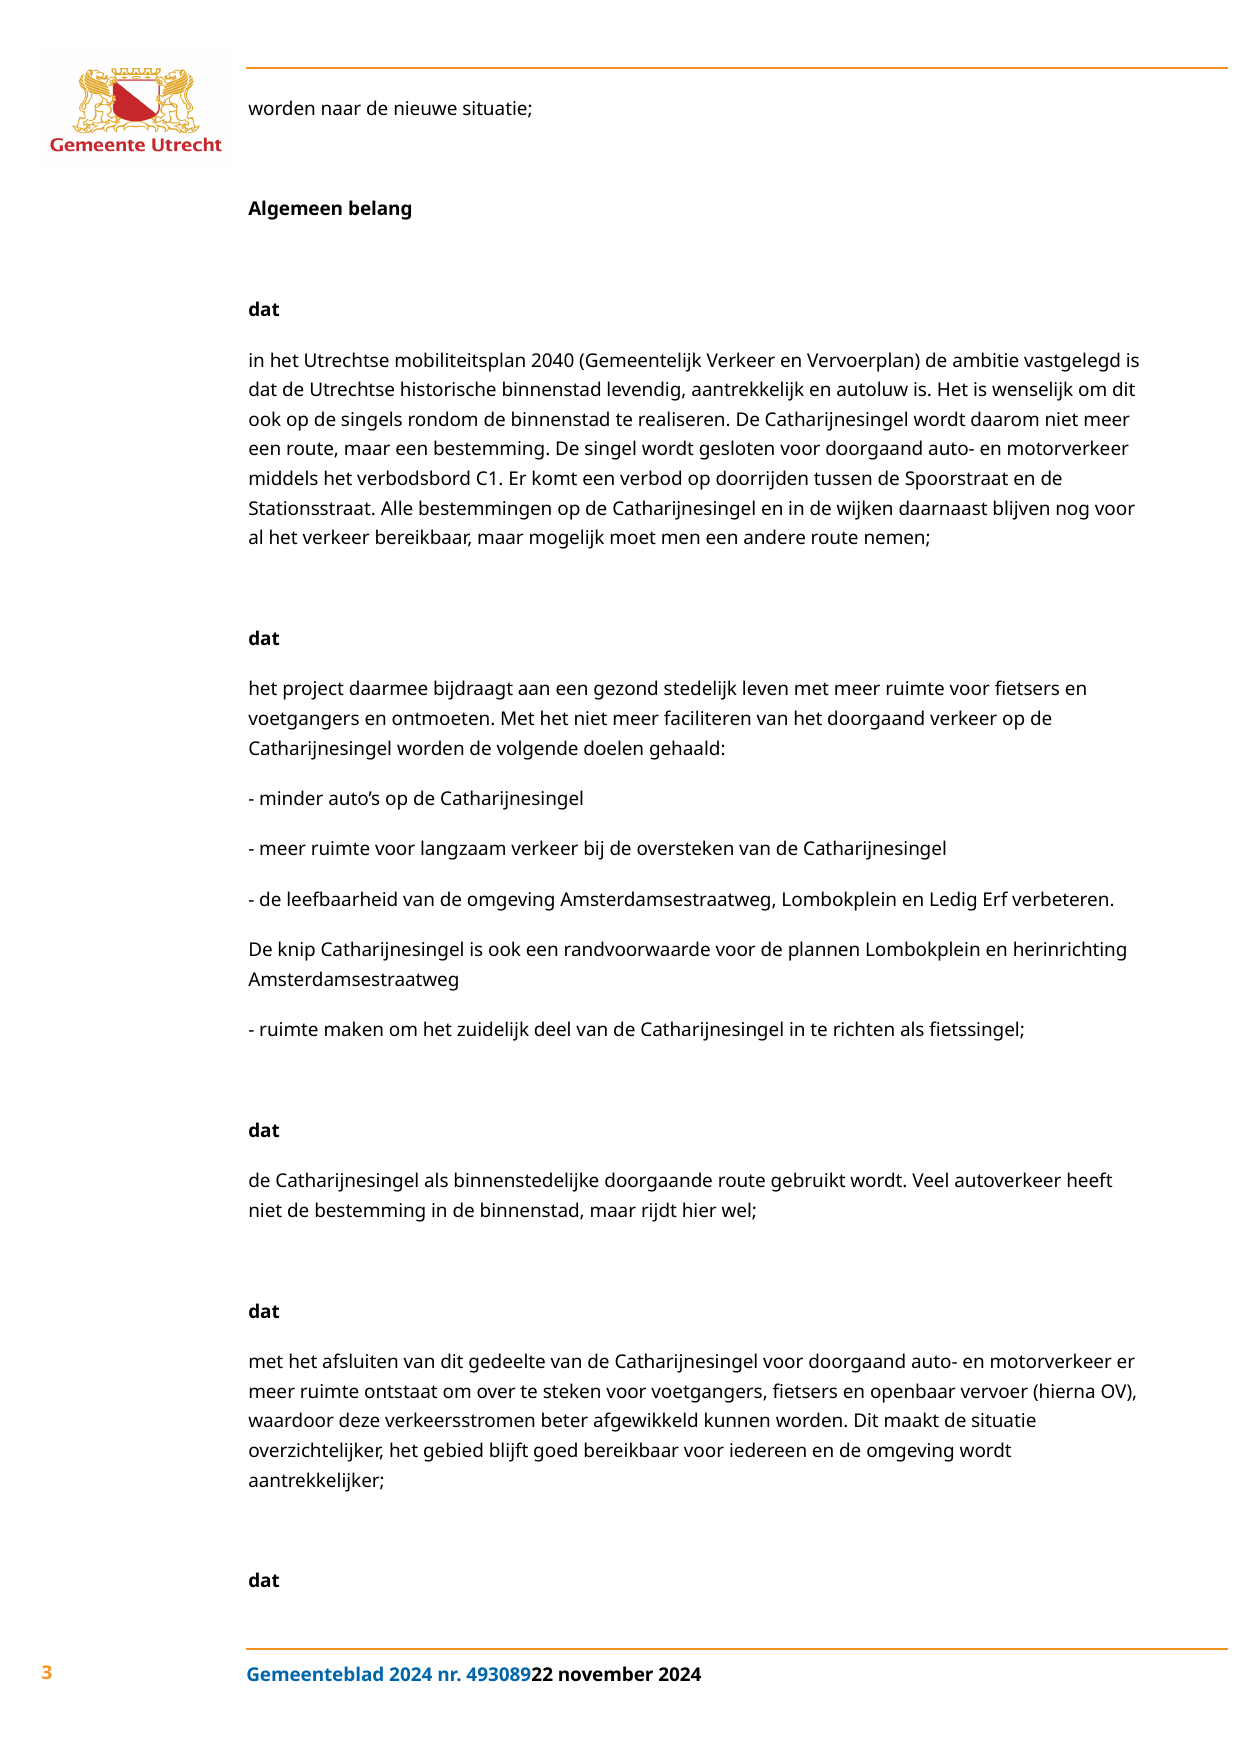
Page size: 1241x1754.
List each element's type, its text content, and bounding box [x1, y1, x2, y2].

text Algemeen belang [248, 196, 1152, 221]
text De knip Catharijnesingel is ook een randvoorwaarde voor de plannen Lombokplein en herinrichting Amsterdamsestraatweg [248, 936, 1152, 992]
text - minder auto’s op de Catharijnesingel [248, 785, 1152, 811]
text met het afsluiten van dit gedeelte van de Catharijnesingel voor doorgaand auto- en motorverkeer er meer ruimte ontstaat om over te steken voor voetgangers, fietsers en openbaar vervoer (hierna OV), waardoor deze verkeersstromen beter afgewikkeld kunnen worden. Dit maakt de situatie overzichtelijker, het gebied blijft goed bereikbaar voor iedereen en de omgeving wordt aantrekkelijker; [248, 1348, 1152, 1493]
text - ruimte maken om het zuidelijk deel van de Catharijnesingel in te richten als fietssingel; [248, 1016, 1152, 1042]
text - meer ruimte voor langzaam verkeer bij de oversteken van de Catharijnesingel [248, 836, 1152, 861]
text in het Utrechtse mobiliteitsplan 2040 (Gemeentelijk Verkeer en Vervoerplan) de ambitie vastgelegd is dat de Utrechtse historische binnenstad levendig, aantrekkelijk en autoluw is. Het is wenselijk om dit ook op de singels rondom de binnenstad te realiseren. De Catharijnesingel wordt daarom niet meer een route, maar een bestemming. De singel wordt gesloten voor doorgaand auto- en motorverkeer middels het verbodsbord C1. Er komt een verbod op doorrijden tussen de Spoorstraat en de Stationsstraat. Alle bestemmingen op de Catharijnesingel en in de wijken daarnaast blijven nog voor al het verkeer bereikbaar, maar mogelijk moet men een andere route nemen; [248, 347, 1152, 550]
text - de leefbaarheid van de omgeving Amsterdamsestraatweg, Lombokplein en Ledig Erf verbeteren. [248, 886, 1152, 912]
text de Catharijnesingel als binnenstedelijke doorgaande route gebruikt wordt. Veel autoverkeer heeft niet de bestemming in de binnenstad, maar rijdt hier wel; [248, 1168, 1152, 1223]
text dat [248, 1298, 1152, 1324]
text dat [248, 625, 1152, 651]
text dat [248, 1568, 1152, 1593]
text dat [248, 1117, 1152, 1143]
text het project daarmee bijdraagt aan een gezond stedelijk leven met meer ruimte voor fietsers en voetgangers en ontmoeten. Met het niet meer faciliteren van het doorgaand verkeer op de Catharijnesingel worden de volgende doelen gehaald: [248, 676, 1152, 761]
text worden naar de nieuwe situatie; [248, 95, 1152, 121]
picture [41, 47, 231, 172]
text dat [248, 296, 1152, 322]
